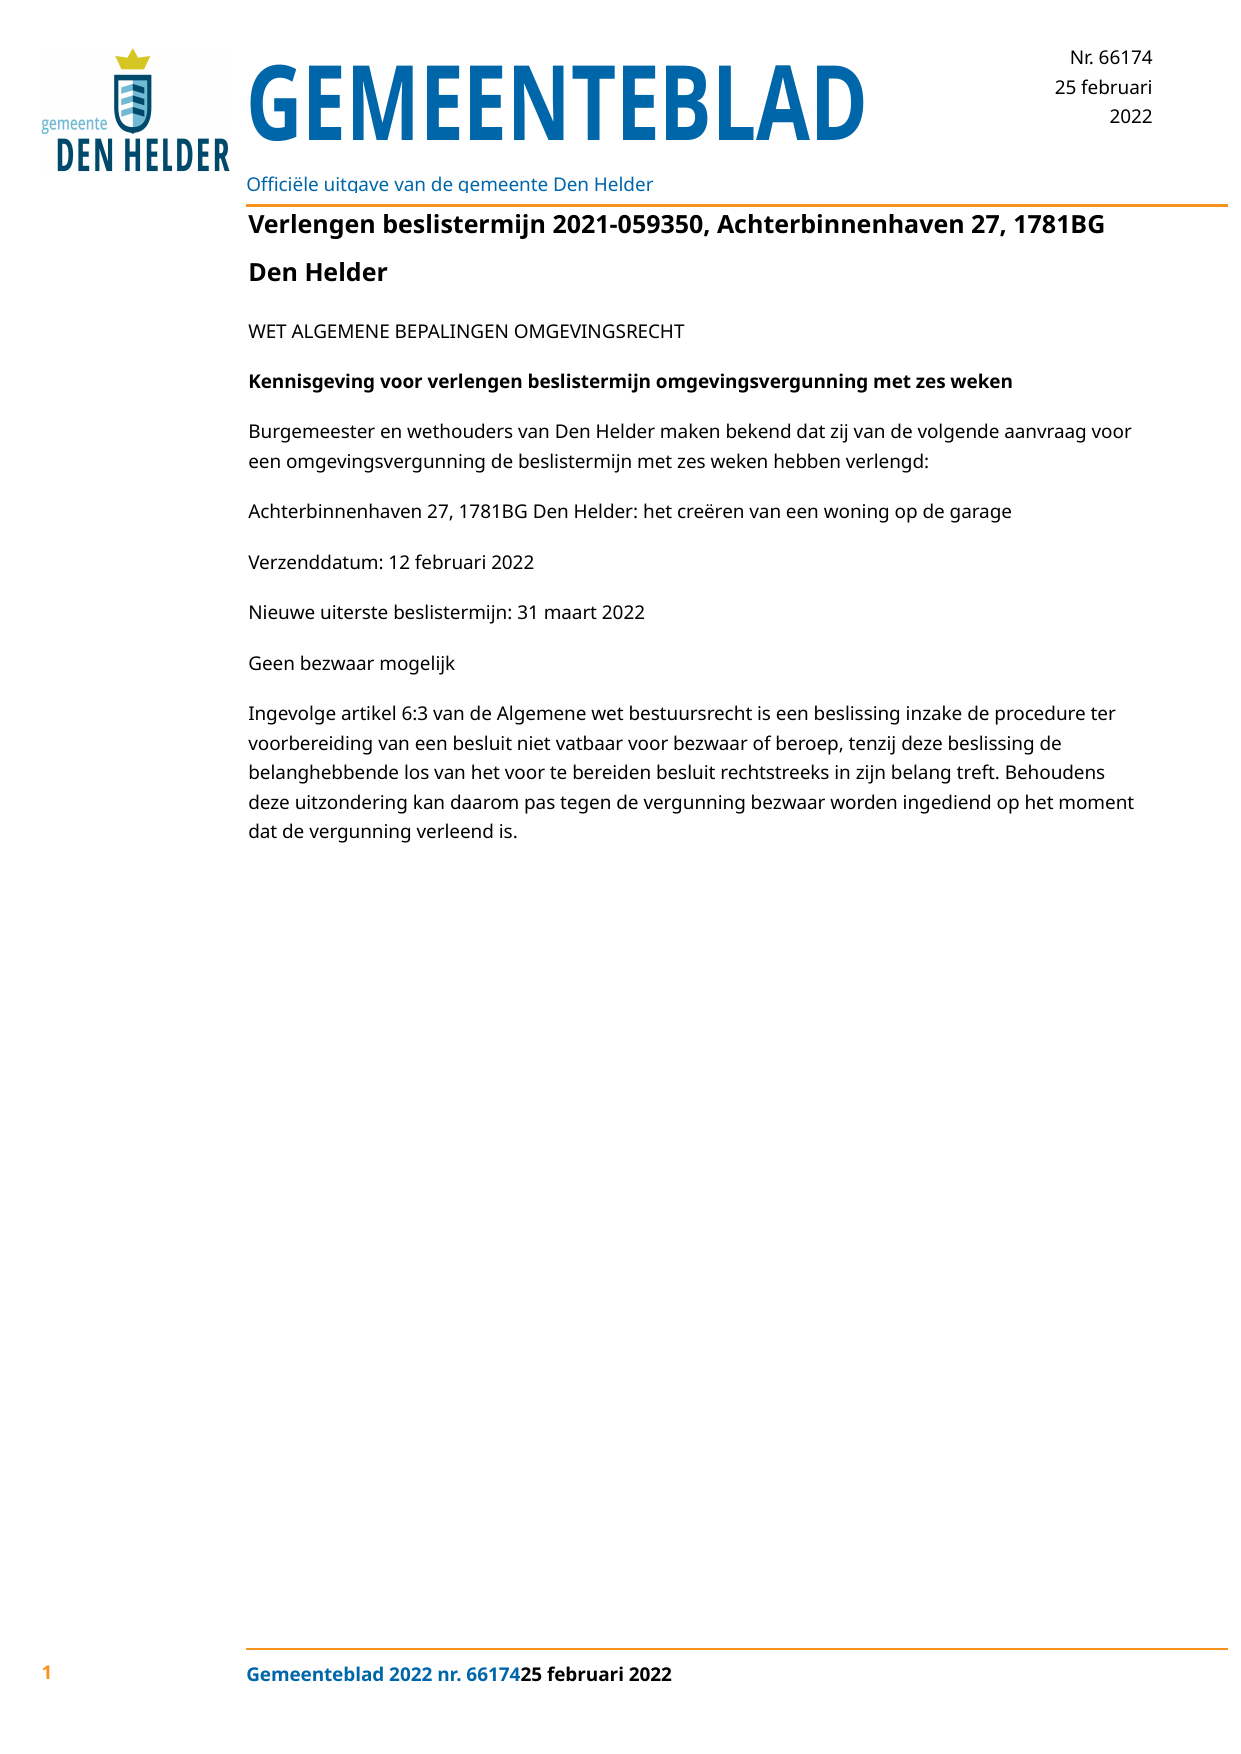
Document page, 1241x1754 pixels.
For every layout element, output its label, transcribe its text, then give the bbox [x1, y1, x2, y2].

text Geen bezwaar mogelijk [248, 650, 1152, 676]
picture [130, 157, 135, 172]
picture [41, 47, 231, 172]
picture [182, 144, 187, 165]
picture [220, 160, 224, 172]
picture [63, 144, 68, 165]
text Kennisgeving voor verlengen beslistermijn omgevingsvergunning met zes weken [248, 368, 1152, 394]
text Nieuwe uiterste beslistermijn: 31 maart 2022 [248, 599, 1152, 625]
picture [100, 154, 106, 172]
text Ingevolge artikel 6:3 van de Algemene wet bestuursrecht is een beslissing inzake de procedure ter voorbereiding van een besluit niet vatbaar voor bezwaar of beroep, tenzij deze beslissing de belanghebbende los van het voor te bereiden besluit rechtstreeks in zijn belang treft. Behoudens deze uitzondering kan daarom pas tegen de vergunning bezwaar worden ingediend op het moment dat de vergunning verleend is. [248, 700, 1152, 844]
text Achterbinnenhaven 27, 1781BG Den Helder: het creëren van een woning op de garage [248, 499, 1152, 524]
text Verlengen beslistermijn 2021-059350, Achterbinnenhaven 27, 1781BG Den Helder [248, 207, 1152, 288]
text WET ALGEMENE BEPALINGEN OMGEVINGSRECHT [248, 318, 1152, 344]
text Burgemeester en wethouders van Den Helder maken bekend dat zij van de volgende aanvraag voor een omgevingsvergunning de beslistermijn met zes weken hebben verlengd: [248, 419, 1152, 474]
text Verzenddatum: 12 februari 2022 [248, 549, 1152, 575]
